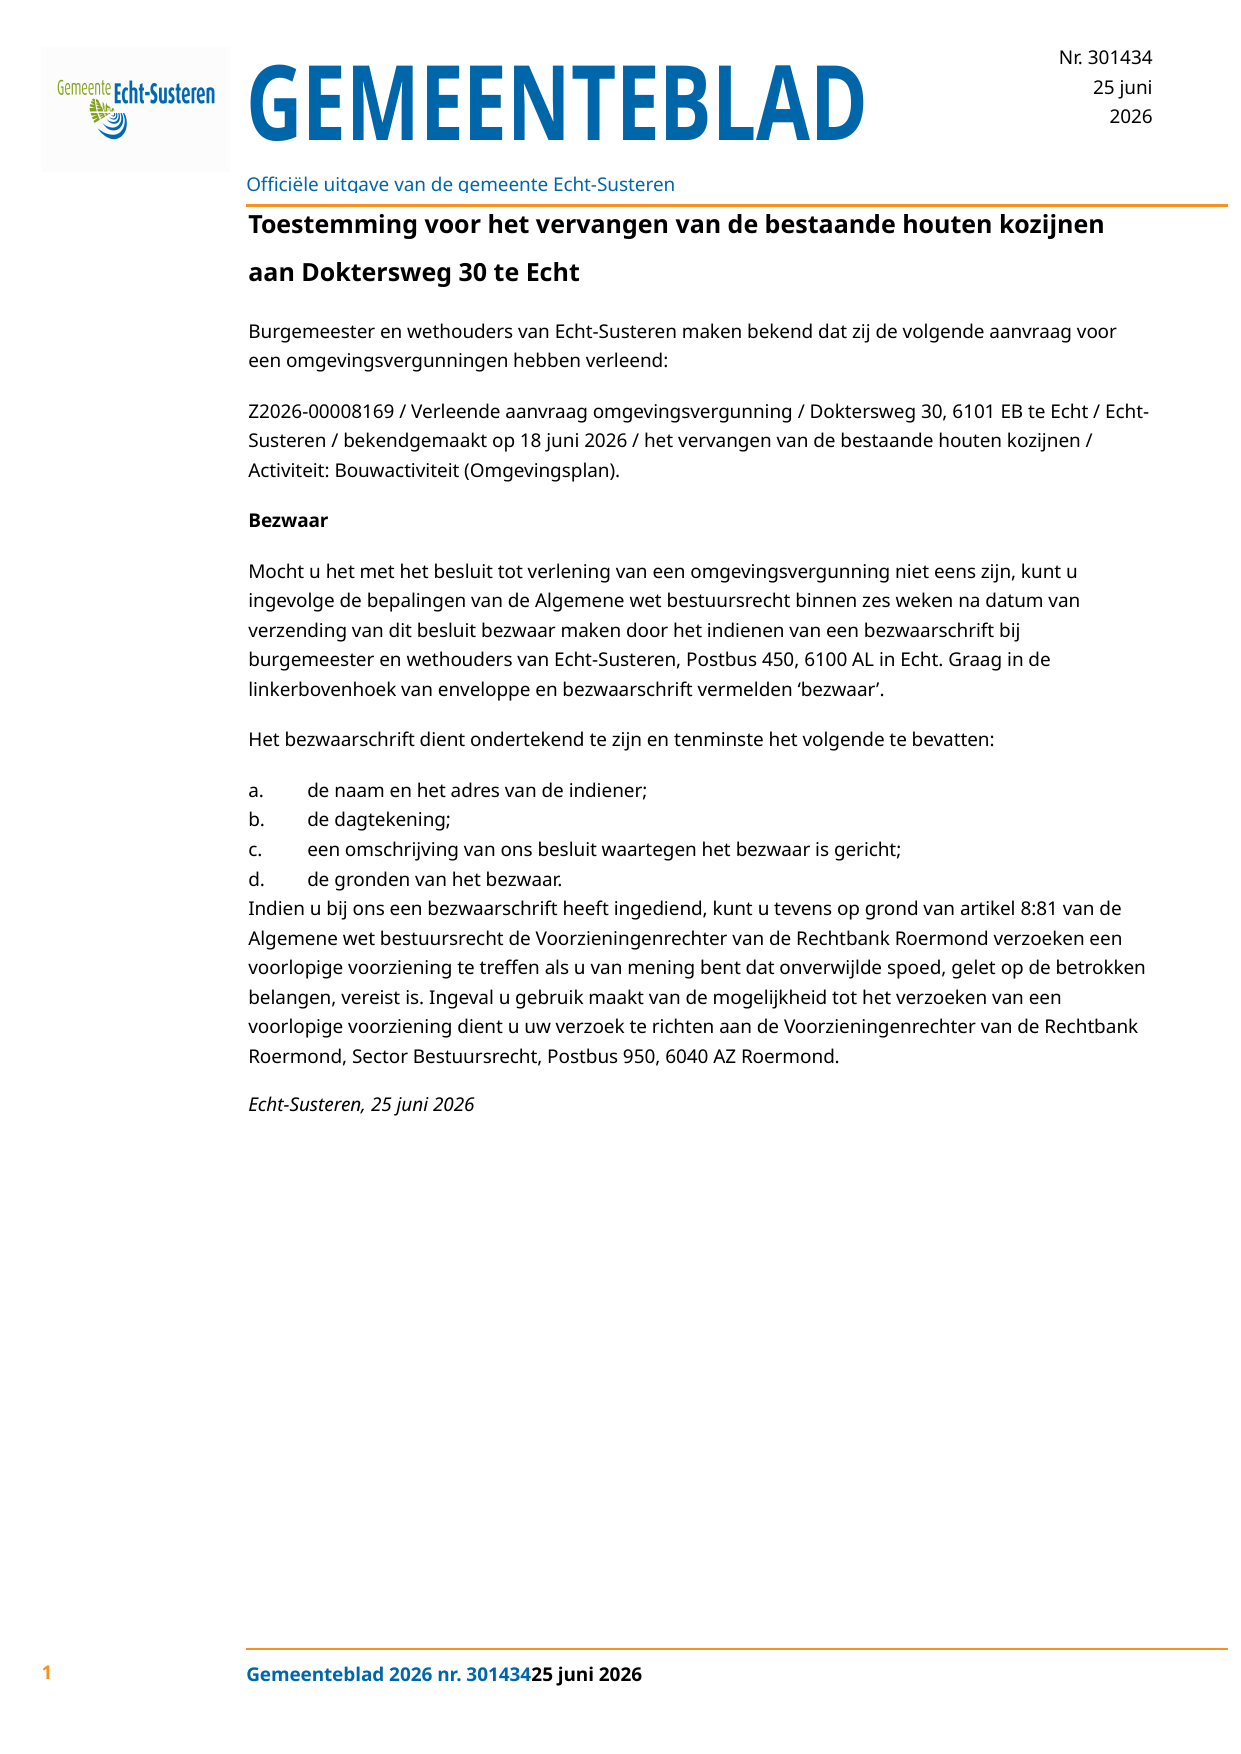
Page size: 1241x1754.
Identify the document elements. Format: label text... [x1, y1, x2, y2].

text Toestemming voor het vervangen van de bestaande houten kozijnen aan Doktersweg 30 te Echt [248, 207, 1152, 288]
text Burgemeester en wethouders van Echt-Susteren maken bekend dat zij de volgende aanvraag voor een omgevingsvergunningen hebben verleend: [248, 318, 1152, 373]
text Z2026-00008169 / Verleende aanvraag omgevingsvergunning / Doktersweg 30, 6101 EB te Echt / Echt-Susteren / bekendgemaakt op 18 juni 2026 / het vervangen van de bestaande houten kozijnen / Activiteit: Bouwactiviteit (Omgevingsplan). [248, 398, 1152, 483]
list de dagtekening; [248, 807, 1152, 832]
text Het bezwaarschrift dient ondertekend te zijn en tenminste het volgende te bevatten: [248, 727, 1152, 752]
text Echt-Susteren, 25 juni 2026 [248, 1091, 1152, 1117]
picture [41, 47, 231, 172]
text Bezwaar [248, 507, 1152, 533]
text Mocht u het met het besluit tot verlening van een omgevingsvergunning niet eens zijn, kunt u ingevolge de bepalingen van de Algemene wet bestuursrecht binnen zes weken na datum van verzending van dit besluit bezwaar maken door het indienen van een bezwaarschrift bij burgemeester en wethouders van Echt-Susteren, Postbus 450, 6100 AL in Echt. Graag in de linkerbovenhoek van enveloppe en bezwaarschrift vermelden ‘bezwaar’. [248, 558, 1152, 702]
list de gronden van het bezwaar. [248, 866, 1152, 892]
list de naam en het adres van de indiener; [248, 777, 1152, 803]
list een omschrijving van ons besluit waartegen het bezwaar is gericht; [248, 836, 1152, 862]
text Indien u bij ons een bezwaarschrift heeft ingediend, kunt u tevens op grond van artikel 8:81 van de Algemene wet bestuursrecht de Voorzieningenrechter van de Rechtbank Roermond verzoeken een voorlopige voorziening te treffen als u van mening bent dat onverwijlde spoed, gelet op de betrokken belangen, vereist is. Ingeval u gebruik maakt van de mogelijkheid tot het verzoeken van een voorlopige voorziening dient u uw verzoek te richten aan de Voorzieningenrechter van de Rechtbank Roermond, Sector Bestuursrecht, Postbus 950, 6040 AZ Roermond. [248, 895, 1152, 1069]
